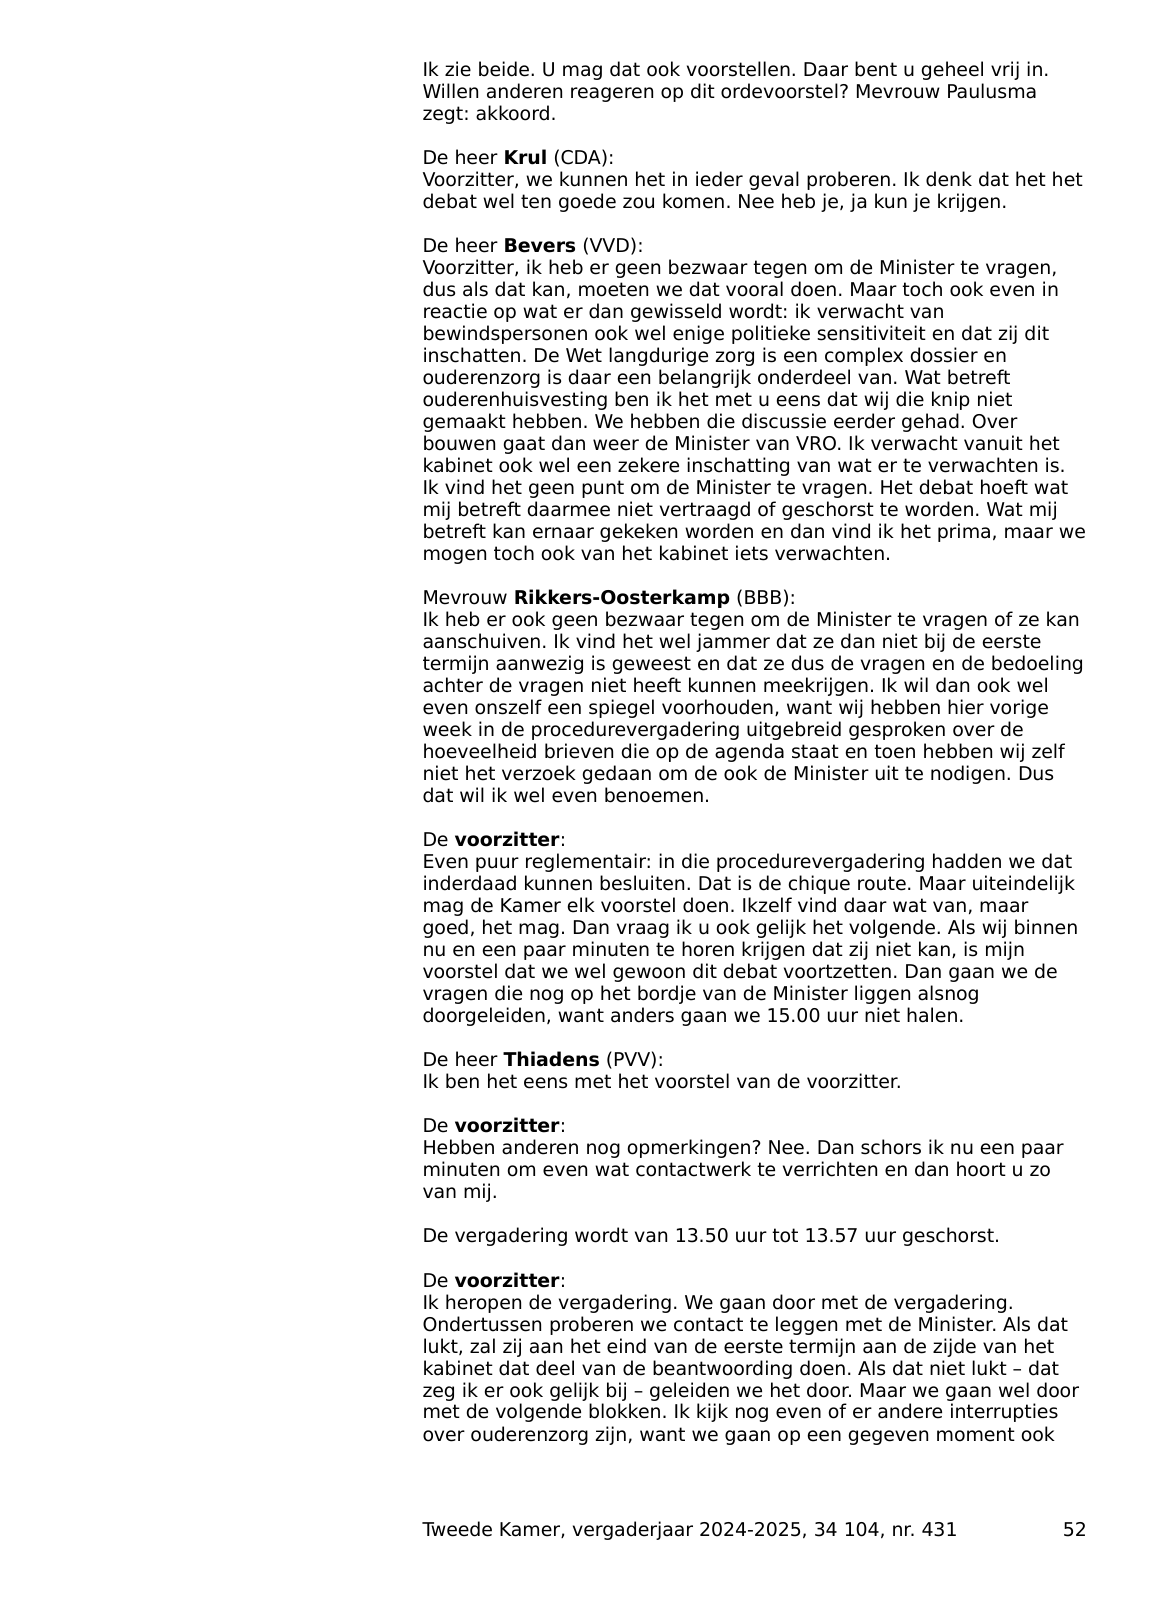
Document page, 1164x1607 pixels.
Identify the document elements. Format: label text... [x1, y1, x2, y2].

text Mevrouw Rikkers-Oosterkamp (BBB): [422, 587, 1087, 609]
text Hebben anderen nog opmerkingen? Nee. Dan schors ik nu een paar minuten om even wat contactwerk te verrichten en dan hoort u zo van mij. [422, 1137, 1087, 1203]
text De heer Thiadens (PVV): [422, 1049, 1087, 1071]
text Ik heb er ook geen bezwaar tegen om de Minister te vragen of ze kan aanschuiven. Ik vind het wel jammer dat ze dan niet bij de eerste termijn aanwezig is geweest en dat ze dus de vragen en de bedoeling achter de vragen niet heeft kunnen meekrijgen. Ik wil dan ook wel even onszelf een spiegel voorhouden, want wij hebben hier vorige week in de procedurevergadering uitgebreid gesproken over de hoeveelheid brieven die op de agenda staat en toen hebben wij zelf niet het verzoek gedaan om de ook de Minister uit te nodigen. Dus dat wil ik wel even benoemen. [422, 609, 1087, 807]
text Ik zie beide. U mag dat ook voorstellen. Daar bent u geheel vrij in. Willen anderen reageren op dit ordevoorstel? Mevrouw Paulusma zegt: akkoord. [422, 59, 1087, 125]
text De vergadering wordt van 13.50 uur tot 13.57 uur geschorst. [422, 1225, 1087, 1247]
text De voorzitter: [422, 1115, 1087, 1137]
text Voorzitter, we kunnen het in ieder geval proberen. Ik denk dat het het debat wel ten goede zou komen. Nee heb je, ja kun je krijgen. [422, 169, 1087, 213]
text De heer Bevers (VVD): [422, 235, 1087, 257]
text Ik heropen de vergadering. We gaan door met de vergadering. Ondertussen proberen we contact te leggen met de Minister. Als dat lukt, zal zij aan het eind van de eerste termijn aan de zijde van het kabinet dat deel van de beantwoording doen. Als dat niet lukt – dat zeg ik er ook gelijk bij – geleiden we het door. Maar we gaan wel door met de volgende blokken. Ik kijk nog even of er andere interrupties over ouderenzorg zijn, want we gaan op een gegeven moment ook [422, 1292, 1087, 1445]
text De heer Krul (CDA): [422, 147, 1087, 169]
text De voorzitter: [422, 829, 1087, 851]
text Ik ben het eens met het voorstel van de voorzitter. [422, 1071, 1087, 1093]
text Even puur reglementair: in die procedurevergadering hadden we dat inderdaad kunnen besluiten. Dat is de chique route. Maar uiteindelijk mag de Kamer elk voorstel doen. Ikzelf vind daar wat van, maar goed, het mag. Dan vraag ik u ook gelijk het volgende. Als wij binnen nu en een paar minuten te horen krijgen dat zij niet kan, is mijn voorstel dat we wel gewoon dit debat voortzetten. Dan gaan we de vragen die nog op het bordje van de Minister liggen alsnog doorgeleiden, want anders gaan we 15.00 uur niet halen. [422, 851, 1087, 1027]
text De voorzitter: [422, 1269, 1087, 1292]
text Voorzitter, ik heb er geen bezwaar tegen om de Minister te vragen, dus als dat kan, moeten we dat vooral doen. Maar toch ook even in reactie op wat er dan gewisseld wordt: ik verwacht van bewindspersonen ook wel enige politieke sensitiviteit en dat zij dit inschatten. De Wet langdurige zorg is een complex dossier en ouderenzorg is daar een belangrijk onderdeel van. Wat betreft ouderenhuisvesting ben ik het met u eens dat wij die knip niet gemaakt hebben. We hebben die discussie eerder gehad. Over bouwen gaat dan weer de Minister van VRO. Ik verwacht vanuit het kabinet ook wel een zekere inschatting van wat er te verwachten is. Ik vind het geen punt om de Minister te vragen. Het debat hoeft wat mij betreft daarmee niet vertraagd of geschorst te worden. Wat mij betreft kan ernaar gekeken worden en dan vind ik het prima, maar we mogen toch ook van het kabinet iets verwachten. [422, 257, 1087, 565]
